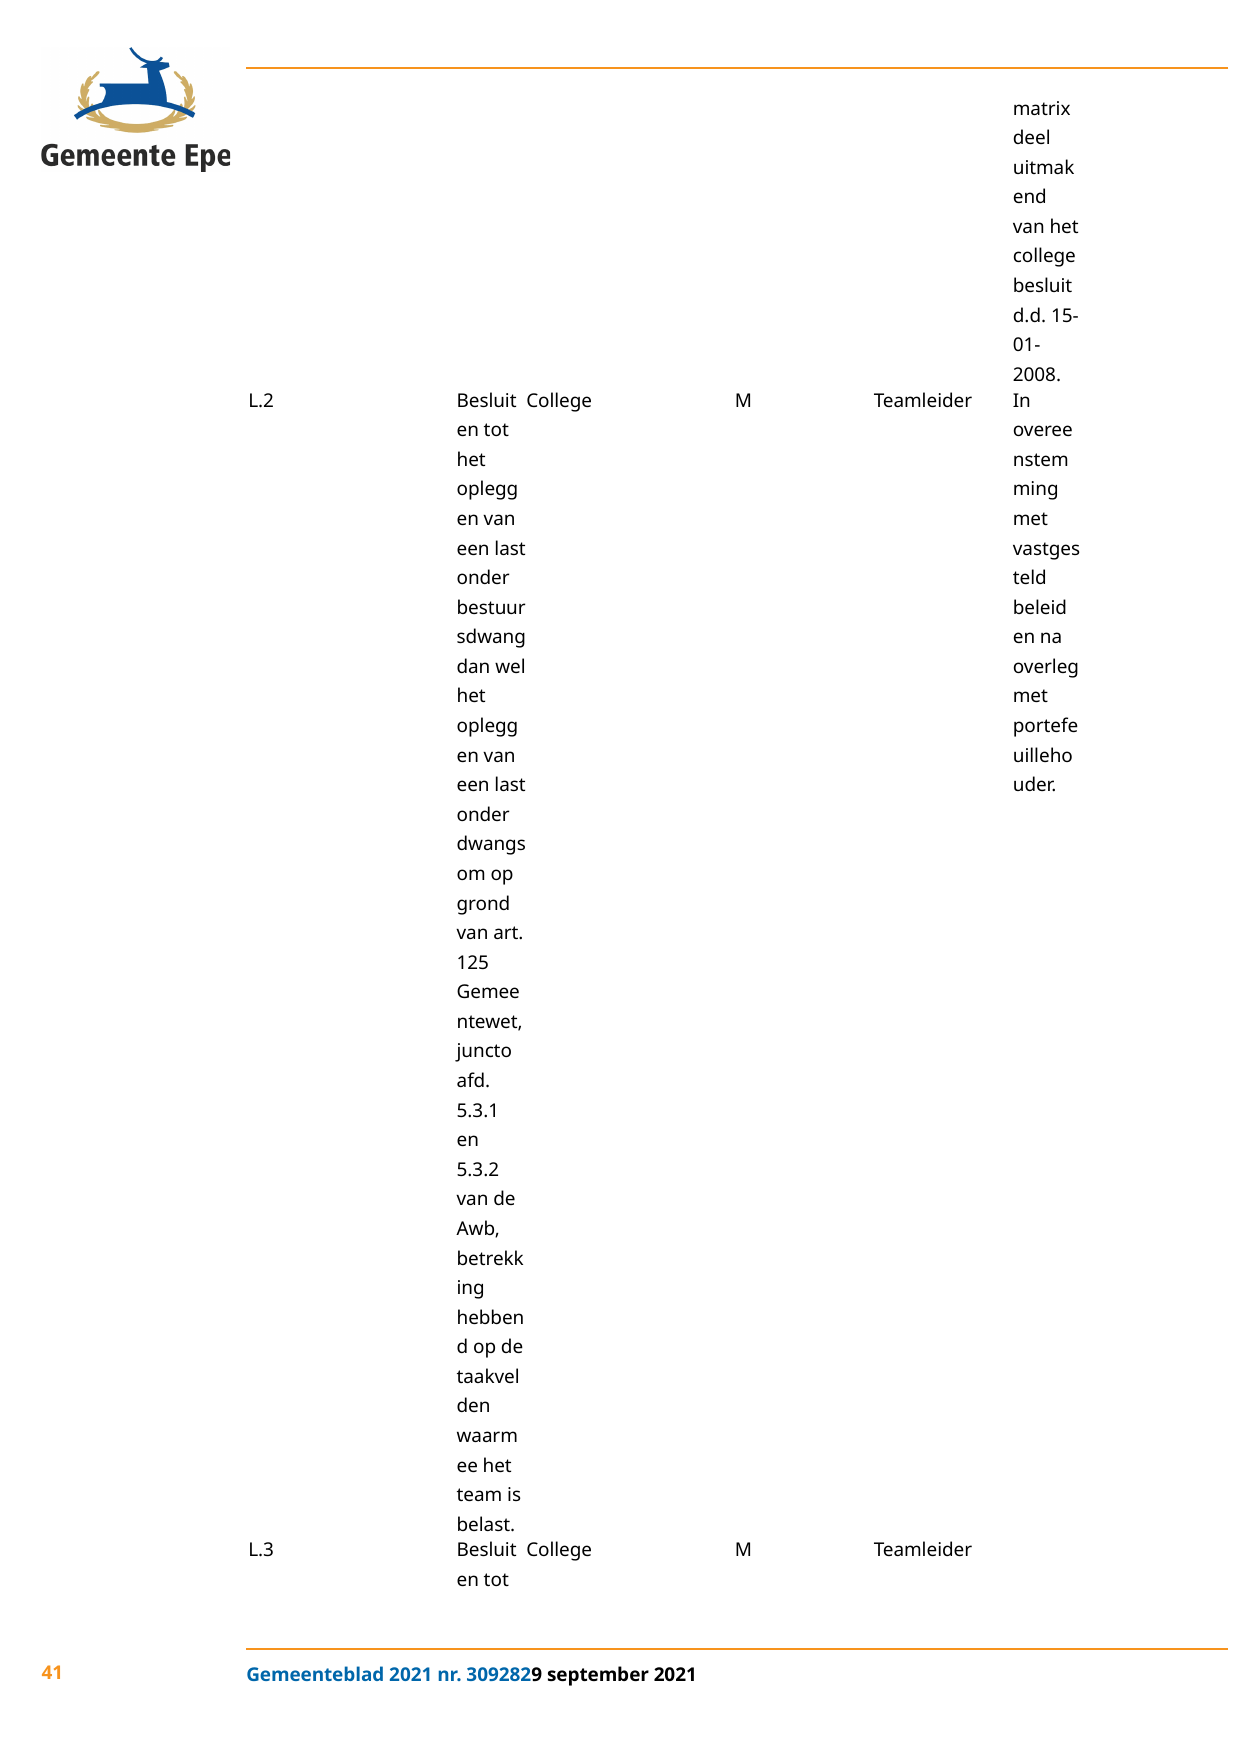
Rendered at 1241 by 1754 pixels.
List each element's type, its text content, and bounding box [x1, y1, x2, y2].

table_cell In overeenstemming met vastgesteld beleid en na overleg met portefeuillehouder. [1013, 387, 1082, 1537]
table_cell Besluiten tot [456, 1537, 526, 1592]
table_cell Teamleider [874, 1537, 1013, 1592]
table_cell [874, 95, 1013, 387]
table_cell [526, 95, 734, 387]
table_cell M [735, 387, 873, 1537]
table_cell [456, 95, 526, 387]
table_cell Besluiten tot het opleggen van een last onder bestuursdwang dan wel het opleggen van een last onder dwangsom op grond van art. 125 Gemeentewet, juncto afd. 5.3.1 en 5.3.2 van de Awb, betrekking hebbend op de taakvelden waarmee het team is belast. [456, 387, 526, 1537]
table_cell College [526, 1537, 734, 1592]
table_cell matrix deel uitmakend van het collegebesluit d.d. 15-01-2008. [1013, 95, 1082, 387]
picture [41, 47, 231, 172]
table_cell [1082, 387, 1152, 1537]
table_cell College [526, 387, 734, 1537]
table_cell [248, 95, 456, 387]
table_cell M [735, 1537, 873, 1592]
table_cell [1013, 1537, 1082, 1592]
table_cell L.3 [248, 1537, 456, 1592]
table_cell L.2 [248, 387, 456, 1537]
table_cell [1082, 1537, 1152, 1592]
table_cell [735, 95, 873, 387]
table_cell Teamleider [874, 387, 1013, 1537]
table_cell [1082, 95, 1152, 387]
